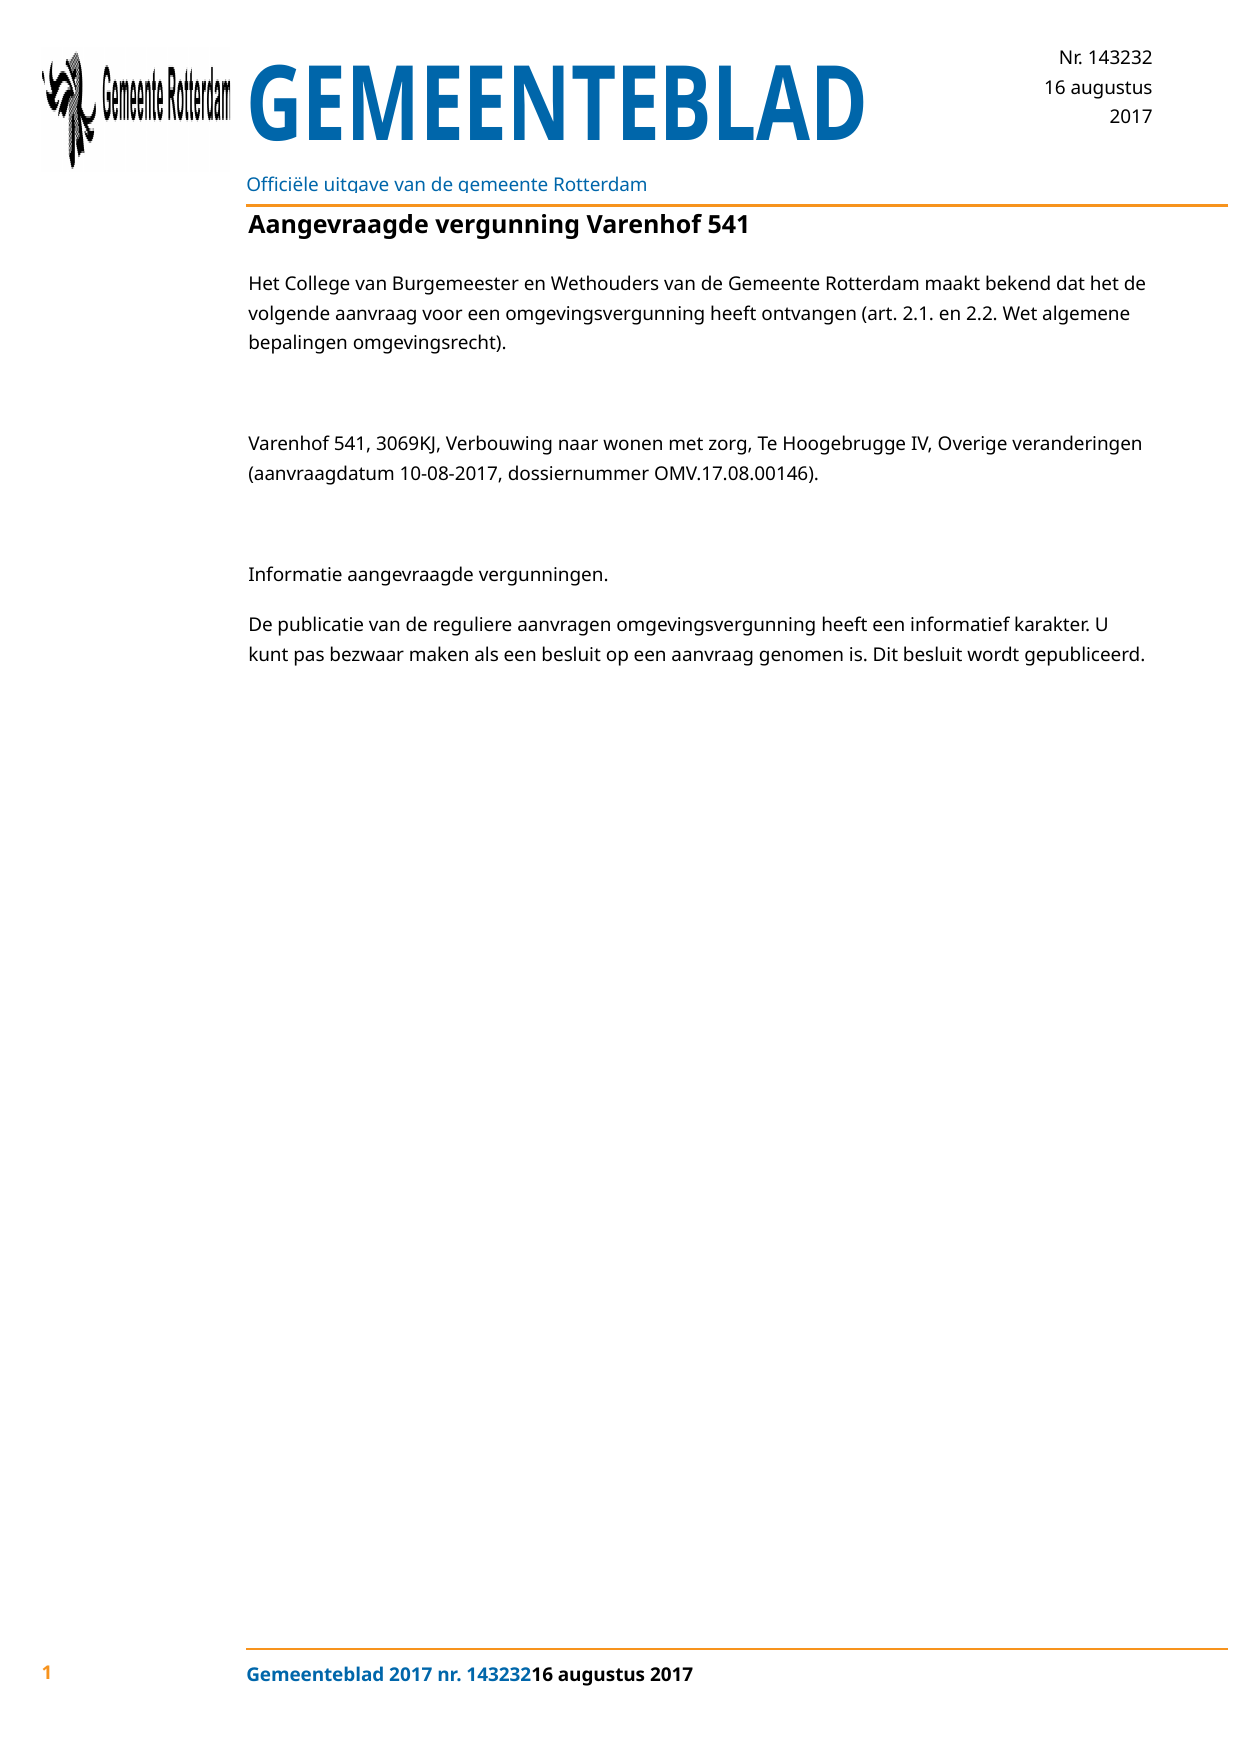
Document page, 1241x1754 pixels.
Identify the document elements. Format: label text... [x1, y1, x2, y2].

text Informatie aangevraagde vergunningen. [248, 561, 1152, 586]
text Aangevraagde vergunning Varenhof 541 [248, 207, 1152, 241]
text Het College van Burgemeester en Wethouders van de Gemeente Rotterdam maakt bekend dat het de volgende aanvraag voor een omgevingsvergunning heeft ontvangen (art. 2.1. en 2.2. Wet algemene bepalingen omgevingsrecht). [248, 270, 1152, 355]
text De publicatie van de reguliere aanvragen omgevingsvergunning heeft een informatief karakter. U kunt pas bezwaar maken als een besluit op een aanvraag genomen is. Dit besluit wordt gepubliceerd. [248, 611, 1152, 666]
text Varenhof 541, 3069KJ, Verbouwing naar wonen met zorg, Te Hoogebrugge IV, Overige veranderingen (aanvraagdatum 10-08-2017, dossiernummer OMV.17.08.00146). [248, 430, 1152, 486]
picture [41, 47, 231, 172]
